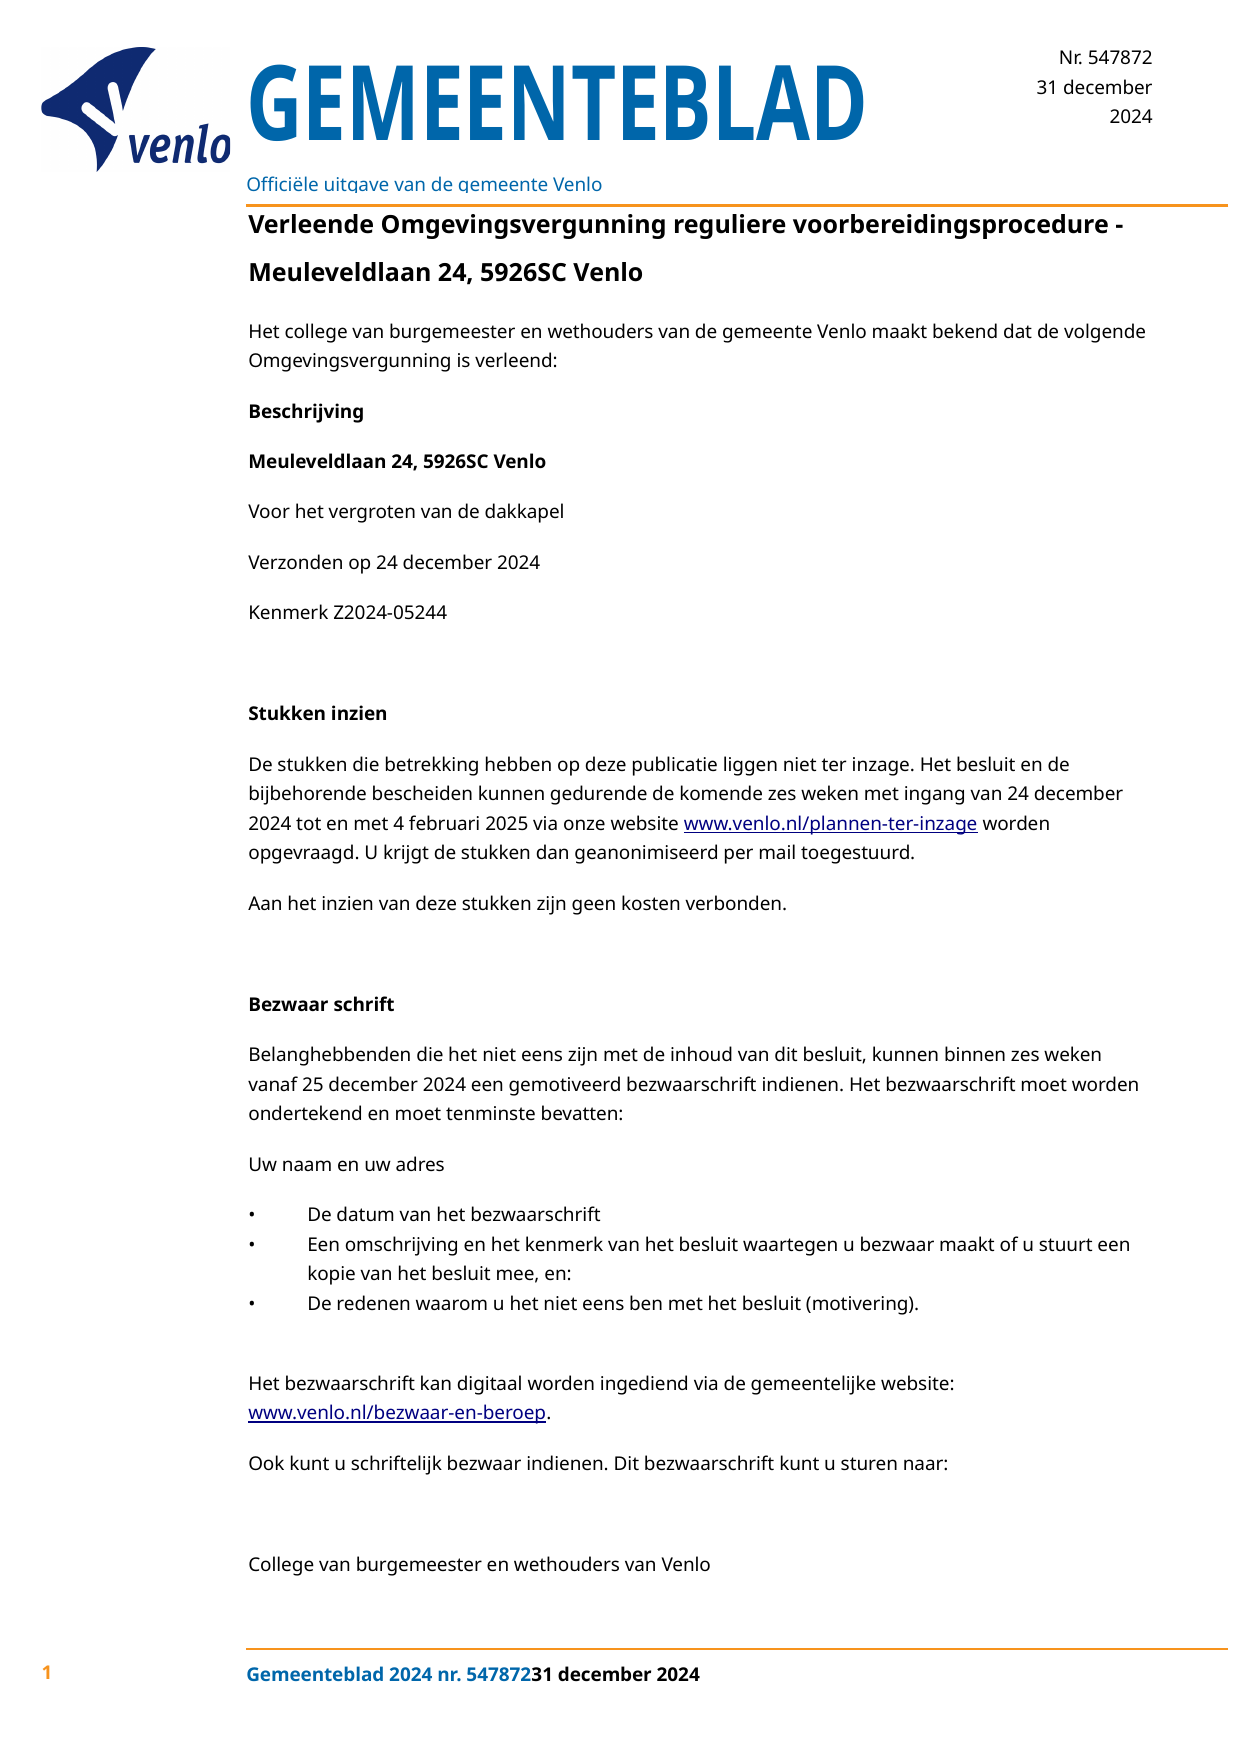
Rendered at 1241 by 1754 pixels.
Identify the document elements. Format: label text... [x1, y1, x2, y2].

text Het bezwaarschrift kan digitaal worden ingediend via de gemeentelijke website: www.venlo.nl/bezwaar-en-beroep. [248, 1370, 1152, 1425]
text Uw naam en uw adres [248, 1151, 1152, 1177]
text Bezwaar schrift [248, 991, 1152, 1017]
list De redenen waarom u het niet eens ben met het besluit (motivering). [248, 1290, 1152, 1316]
picture [41, 47, 231, 172]
text Belanghebbenden die het niet eens zijn met de inhoud van dit besluit, kunnen binnen zes weken vanaf 25 december 2024 een gemotiveerd bezwaarschrift indienen. Het bezwaarschrift moet worden ondertekend en moet tenminste bevatten: [248, 1041, 1152, 1126]
text Aan het inzien van deze stukken zijn geen kosten verbonden. [248, 890, 1152, 916]
text Meuleveldlaan 24, 5926SC Venlo [248, 448, 1152, 474]
text Verzonden op 24 december 2024 [248, 549, 1152, 575]
text Voor het vergroten van de dakkapel [248, 499, 1152, 524]
list De datum van het bezwaarschrift [248, 1201, 1152, 1227]
text Ook kunt u schriftelijk bezwaar indienen. Dit bezwaarschrift kunt u sturen naar: [248, 1450, 1152, 1476]
text Verleende Omgevingsvergunning reguliere voorbereidingsprocedure - Meuleveldlaan 24, 5926SC Venlo [248, 207, 1152, 288]
text Stukken inzien [248, 700, 1152, 726]
text De stukken die betrekking hebben op deze publicatie liggen niet ter inzage. Het besluit en de bijbehorende bescheiden kunnen gedurende de komende zes weken met ingang van 24 december 2024 tot en met 4 februari 2025 via onze website www.venlo.nl/plannen-ter-inzage worden opgevraagd. U krijgt de stukken dan geanonimiseerd per mail toegestuurd. [248, 751, 1152, 865]
text Het college van burgemeester en wethouders van de gemeente Venlo maakt bekend dat de volgende Omgevingsvergunning is verleend: [248, 318, 1152, 373]
text Beschrijving [248, 398, 1152, 424]
list Een omschrijving en het kenmerk van het besluit waartegen u bezwaar maakt of u stuurt een kopie van het besluit mee, en: [248, 1231, 1152, 1286]
text Kenmerk Z2024-05244 [248, 599, 1152, 625]
text College van burgemeester en wethouders van Venlo [248, 1551, 1152, 1577]
